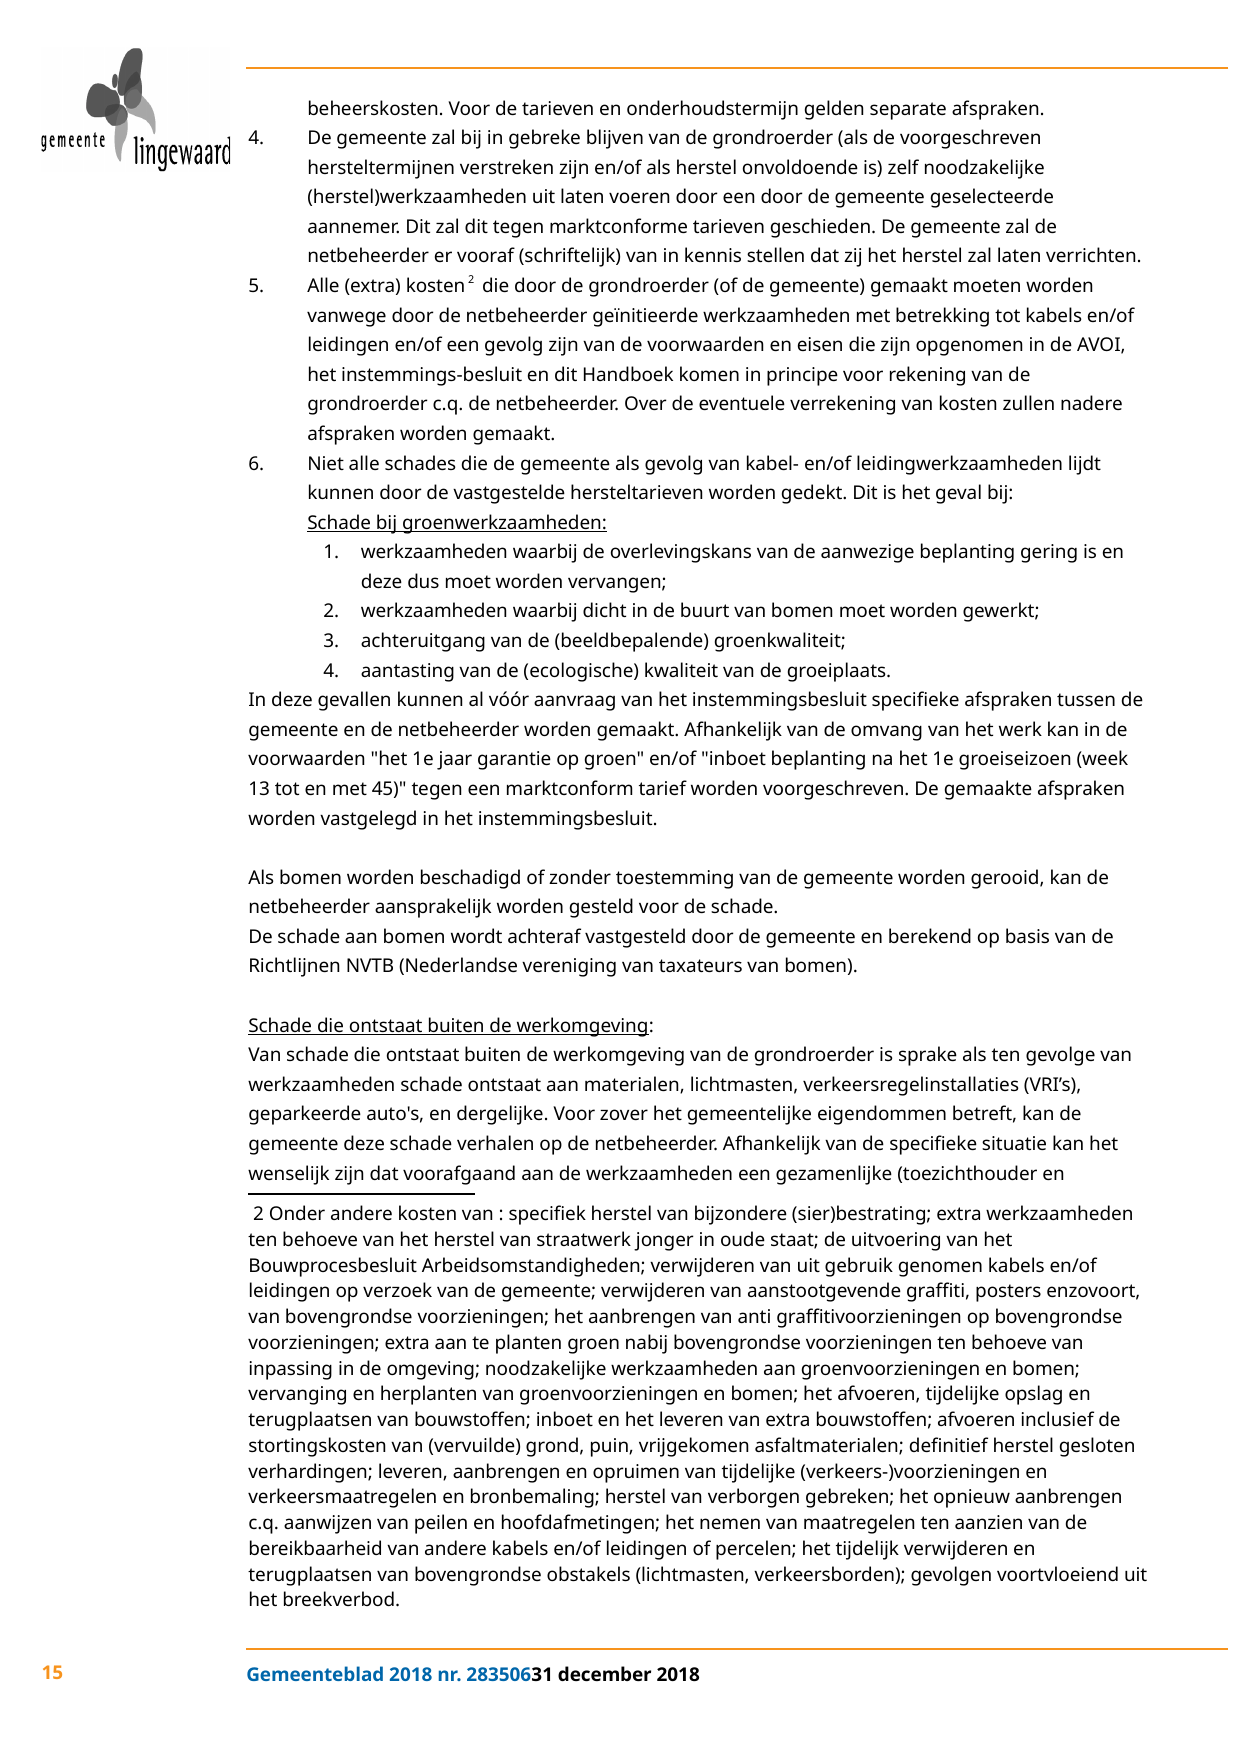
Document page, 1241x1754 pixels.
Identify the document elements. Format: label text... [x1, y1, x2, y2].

text In deze gevallen kunnen al vóór aanvraag van het instemmingsbesluit specifieke afspraken tussen de gemeente en de netbeheerder worden gemaakt. Afhankelijk van de omvang van het werk kan in de voorwaarden "het 1e jaar garantie op groen" en/of "inboet beplanting na het 1e groeiseizoen (week 13 tot en met 45)" tegen een marktconform tarief worden voorgeschreven. De gemaakte afspraken worden vastgelegd in het instemmingsbesluit. [248, 686, 1152, 831]
list Niet alle schades die de gemeente als gevolg van kabel- en/of leidingwerkzaamheden lijdt kunnen door de vastgestelde hersteltarieven worden gedekt. Dit is het geval bij: [248, 450, 1152, 505]
list Schade bij groenwerkzaamheden: [248, 509, 1152, 535]
text Schade die ontstaat buiten de werkomgeving: [248, 1012, 1152, 1038]
text Van schade die ontstaat buiten de werkomgeving van de grondroerder is sprake als ten gevolge van werkzaamheden schade ontstaat aan materialen, lichtmasten, verkeersregelinstallaties (VRI’s), geparkeerde auto's, en dergelijke. Voor zover het gemeentelijke eigendommen betreft, kan de gemeente deze schade verhalen op de netbeheerder. Afhankelijk van de specifieke situatie kan het wenselijk zijn dat voorafgaand aan de werkzaamheden een gezamenlijke (toezichthouder en [248, 1041, 1152, 1186]
list aantasting van de (ecologische) kwaliteit van de groeiplaats. [323, 657, 1152, 683]
list achteruitgang van de (beeldbepalende) groenkwaliteit; [323, 627, 1152, 653]
list beheerskosten. Voor de tarieven en onderhoudstermijn gelden separate afspraken. [248, 95, 1152, 121]
list werkzaamheden waarbij dicht in de buurt van bomen moet worden gewerkt; [323, 598, 1152, 623]
text Als bomen worden beschadigd of zonder toestemming van de gemeente worden gerooid, kan de netbeheerder aansprakelijk worden gesteld voor de schade. [248, 864, 1152, 919]
list werkzaamheden waarbij de overlevingskans van de aanwezige beplanting gering is en deze dus moet worden vervangen; [323, 538, 1152, 594]
text De schade aan bomen wordt achteraf vastgesteld door de gemeente en berekend op basis van de Richtlijnen NVTB (Nederlandse vereniging van taxateurs van bomen). [248, 923, 1152, 978]
list De gemeente zal bij in gebreke blijven van de grondroerder (als de voorgeschreven hersteltermijnen verstreken zijn en/of als herstel onvoldoende is) zelf noodzakelijke (herstel)werkzaamheden uit laten voeren door een door de gemeente geselecteerde aannemer. Dit zal dit tegen marktconforme tarieven geschieden. De gemeente zal de netbeheerder er vooraf (schriftelijk) van in kennis stellen dat zij het herstel zal laten verrichten. [248, 124, 1152, 268]
list Alle (extra) kosten die door de grondroerder (of de gemeente) gemaakt moeten worden vanwege door de netbeheerder geïnitieerde werkzaamheden met betrekking tot kabels en/of leidingen en/of een gevolg zijn van de voorwaarden en eisen die zijn opgenomen in de AVOI, het instemmings-besluit en dit Handboek komen in principe voor rekening van de grondroerder c.q. de netbeheerder. Over de eventuele verrekening van kosten zullen nadere afspraken worden gemaakt. [248, 272, 1152, 446]
list Onder andere kosten van : specifiek herstel van bijzondere (sier)bestrating; extra werkzaamheden ten behoeve van het herstel van straatwerk jonger in oude staat; de uitvoering van het Bouwprocesbesluit Arbeidsomstandigheden; verwijderen van uit gebruik genomen kabels en/of leidingen op verzoek van de gemeente; verwijderen van aanstootgevende graffiti, posters enzovoort, van bovengrondse voorzieningen; het aanbrengen van anti graffitivoorzieningen op bovengrondse voorzieningen; extra aan te planten groen nabij bovengrondse voorzieningen ten behoeve van inpassing in de omgeving; noodzakelijke werkzaamheden aan groenvoorzieningen en bomen; vervanging en herplanten van groenvoorzieningen en bomen; het afvoeren, tijdelijke opslag en terugplaatsen van bouwstoffen; inboet en het leveren van extra bouwstoffen; afvoeren inclusief de stortingskosten van (vervuilde) grond, puin, vrijgekomen asfaltmaterialen; definitief herstel gesloten verhardingen; leveren, aanbrengen en opruimen van tijdelijke (verkeers-)voorzieningen en verkeersmaatregelen en bronbemaling; herstel van verborgen gebreken; het opnieuw aanbrengen c.q. aanwijzen van peilen en hoofdafmetingen; het nemen van maatregelen ten aanzien van de bereikbaarheid van andere kabels en/of leidingen of percelen; het tijdelijk verwijderen en terugplaatsen van bovengrondse obstakels (lichtmasten, verkeersborden); gevolgen voortvloeiend uit het breekverbod. [248, 1201, 1152, 1612]
picture [41, 47, 231, 172]
